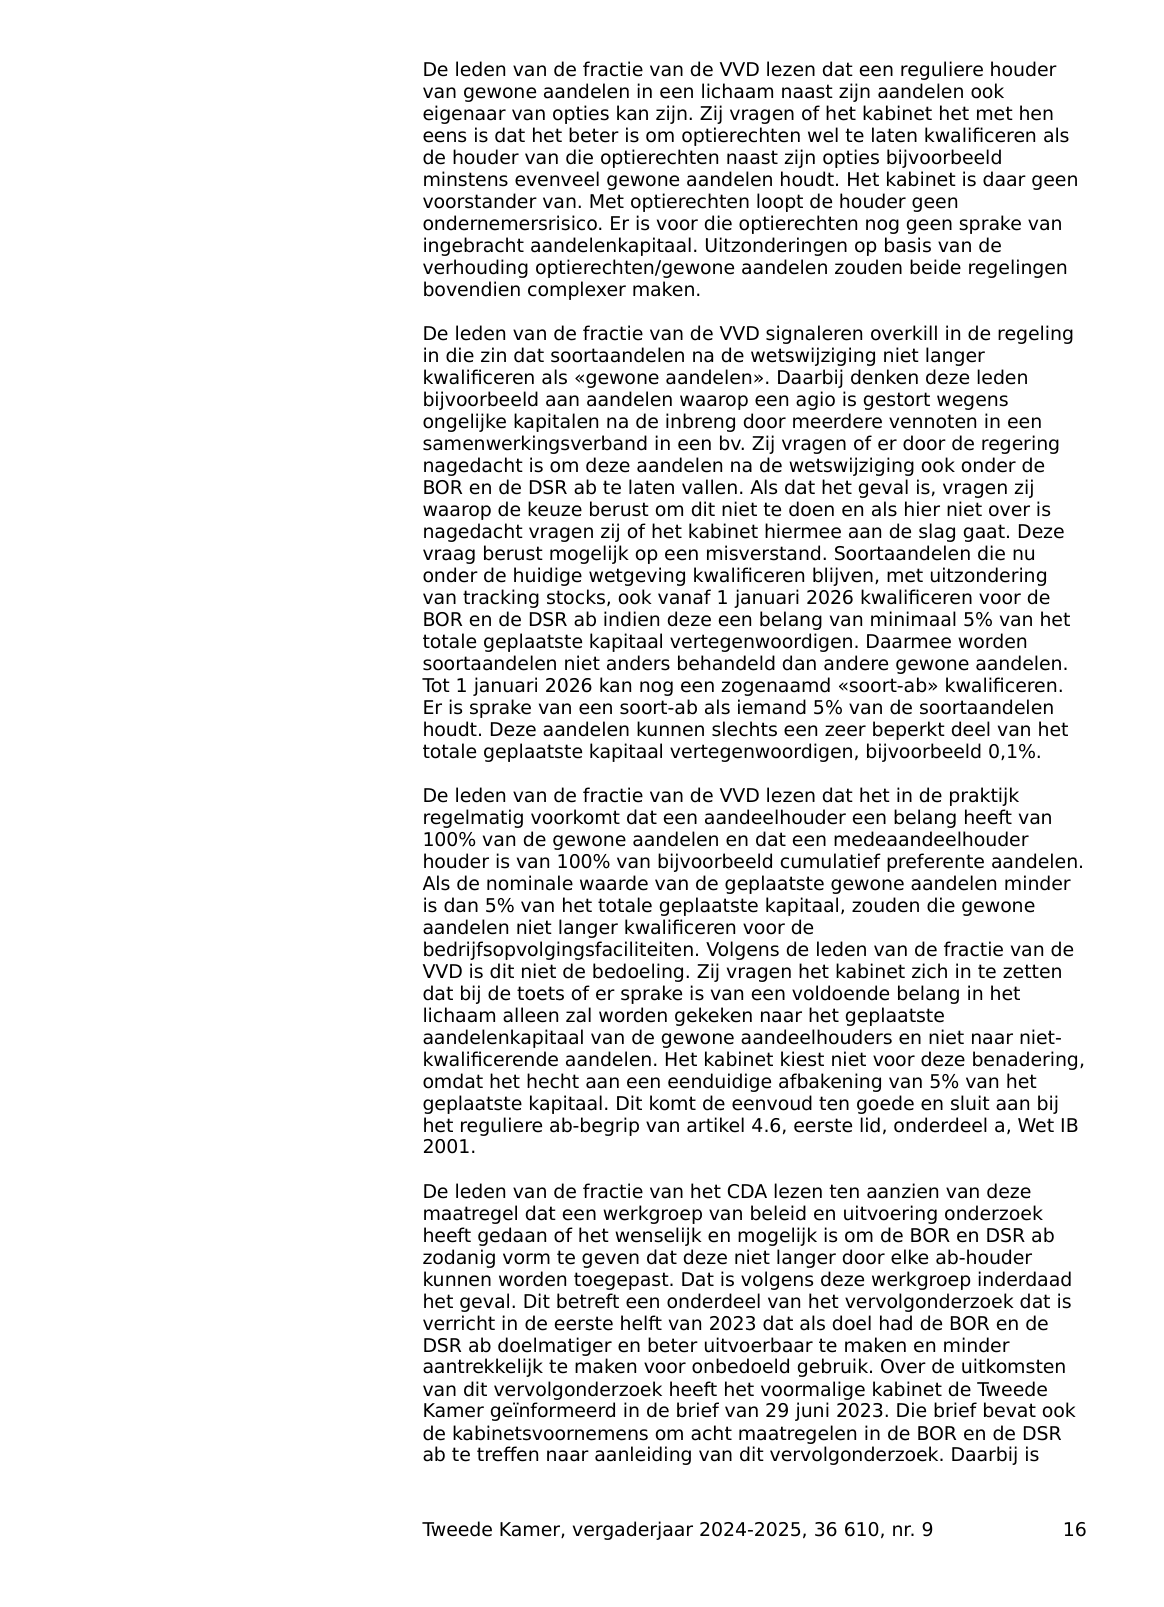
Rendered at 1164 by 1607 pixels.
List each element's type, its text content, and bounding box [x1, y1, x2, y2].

text De leden van de fractie van de VVD lezen dat het in de praktijk regelmatig voorkomt dat een aandeelhouder een belang heeft van 100% van de gewone aandelen en dat een medeaandeelhouder houder is van 100% van bijvoorbeeld cumulatief preferente aandelen. Als de nominale waarde van de geplaatste gewone aandelen minder is dan 5% van het totale geplaatste kapitaal, zouden die gewone aandelen niet langer kwalificeren voor de bedrijfsopvolgingsfaciliteiten. Volgens de leden van de fractie van de VVD is dit niet de bedoeling. Zij vragen het kabinet zich in te zetten dat bij de toets of er sprake is van een voldoende belang in het lichaam alleen zal worden gekeken naar het geplaatste aandelenkapitaal van de gewone aandeelhouders en niet naar niet-kwalificerende aandelen. Het kabinet kiest niet voor deze benadering, omdat het hecht aan een eenduidige afbakening van 5% van het geplaatste kapitaal. Dit komt de eenvoud ten goede en sluit aan bij het reguliere ab-begrip van artikel 4.6, eerste lid, onderdeel a, Wet IB 2001. [422, 785, 1087, 1158]
text De leden van de fractie van de VVD signaleren overkill in de regeling in die zin dat soortaandelen na de wetswijziging niet langer kwalificeren als «gewone aandelen». Daarbij denken deze leden bijvoorbeeld aan aandelen waarop een agio is gestort wegens ongelijke kapitalen na de inbreng door meerdere vennoten in een samenwerkingsverband in een bv. Zij vragen of er door de regering nagedacht is om deze aandelen na de wetswijziging ook onder de BOR en de DSR ab te laten vallen. Als dat het geval is, vragen zij waarop de keuze berust om dit niet te doen en als hier niet over is nagedacht vragen zij of het kabinet hiermee aan de slag gaat. Deze vraag berust mogelijk op een misverstand. Soortaandelen die nu onder de huidige wetgeving kwalificeren blijven, met uitzondering van tracking stocks, ook vanaf 1 januari 2026 kwalificeren voor de BOR en de DSR ab indien deze een belang van minimaal 5% van het totale geplaatste kapitaal vertegenwoordigen. Daarmee worden soortaandelen niet anders behandeld dan andere gewone aandelen. Tot 1 januari 2026 kan nog een zogenaamd «soort-ab» kwalificeren. Er is sprake van een soort-ab als iemand 5% van de soortaandelen houdt. Deze aandelen kunnen slechts een zeer beperkt deel van het totale geplaatste kapitaal vertegenwoordigen, bijvoorbeeld 0,1%. [422, 323, 1087, 763]
text De leden van de fractie van het CDA lezen ten aanzien van deze maatregel dat een werkgroep van beleid en uitvoering onderzoek heeft gedaan of het wenselijk en mogelijk is om de BOR en DSR ab zodanig vorm te geven dat deze niet langer door elke ab-houder kunnen worden toegepast. Dat is volgens deze werkgroep inderdaad het geval. Dit betreft een onderdeel van het vervolgonderzoek dat is verricht in de eerste helft van 2023 dat als doel had de BOR en de DSR ab doelmatiger en beter uitvoerbaar te maken en minder aantrekkelijk te maken voor onbedoeld gebruik. Over de uitkomsten van dit vervolgonderzoek heeft het voormalige kabinet de Tweede Kamer geïnformeerd in de brief van 29 juni 2023. Die brief bevat ook de kabinetsvoornemens om acht maatregelen in de BOR en de DSR ab te treffen naar aanleiding van dit vervolgonderzoek. Daarbij is [422, 1181, 1087, 1466]
text De leden van de fractie van de VVD lezen dat een reguliere houder van gewone aandelen in een lichaam naast zijn aandelen ook eigenaar van opties kan zijn. Zij vragen of het kabinet het met hen eens is dat het beter is om optierechten wel te laten kwalificeren als de houder van die optierechten naast zijn opties bijvoorbeeld minstens evenveel gewone aandelen houdt. Het kabinet is daar geen voorstander van. Met optierechten loopt de houder geen ondernemersrisico. Er is voor die optierechten nog geen sprake van ingebracht aandelenkapitaal. Uitzonderingen op basis van de verhouding optierechten/gewone aandelen zouden beide regelingen bovendien complexer maken. [422, 59, 1087, 301]
